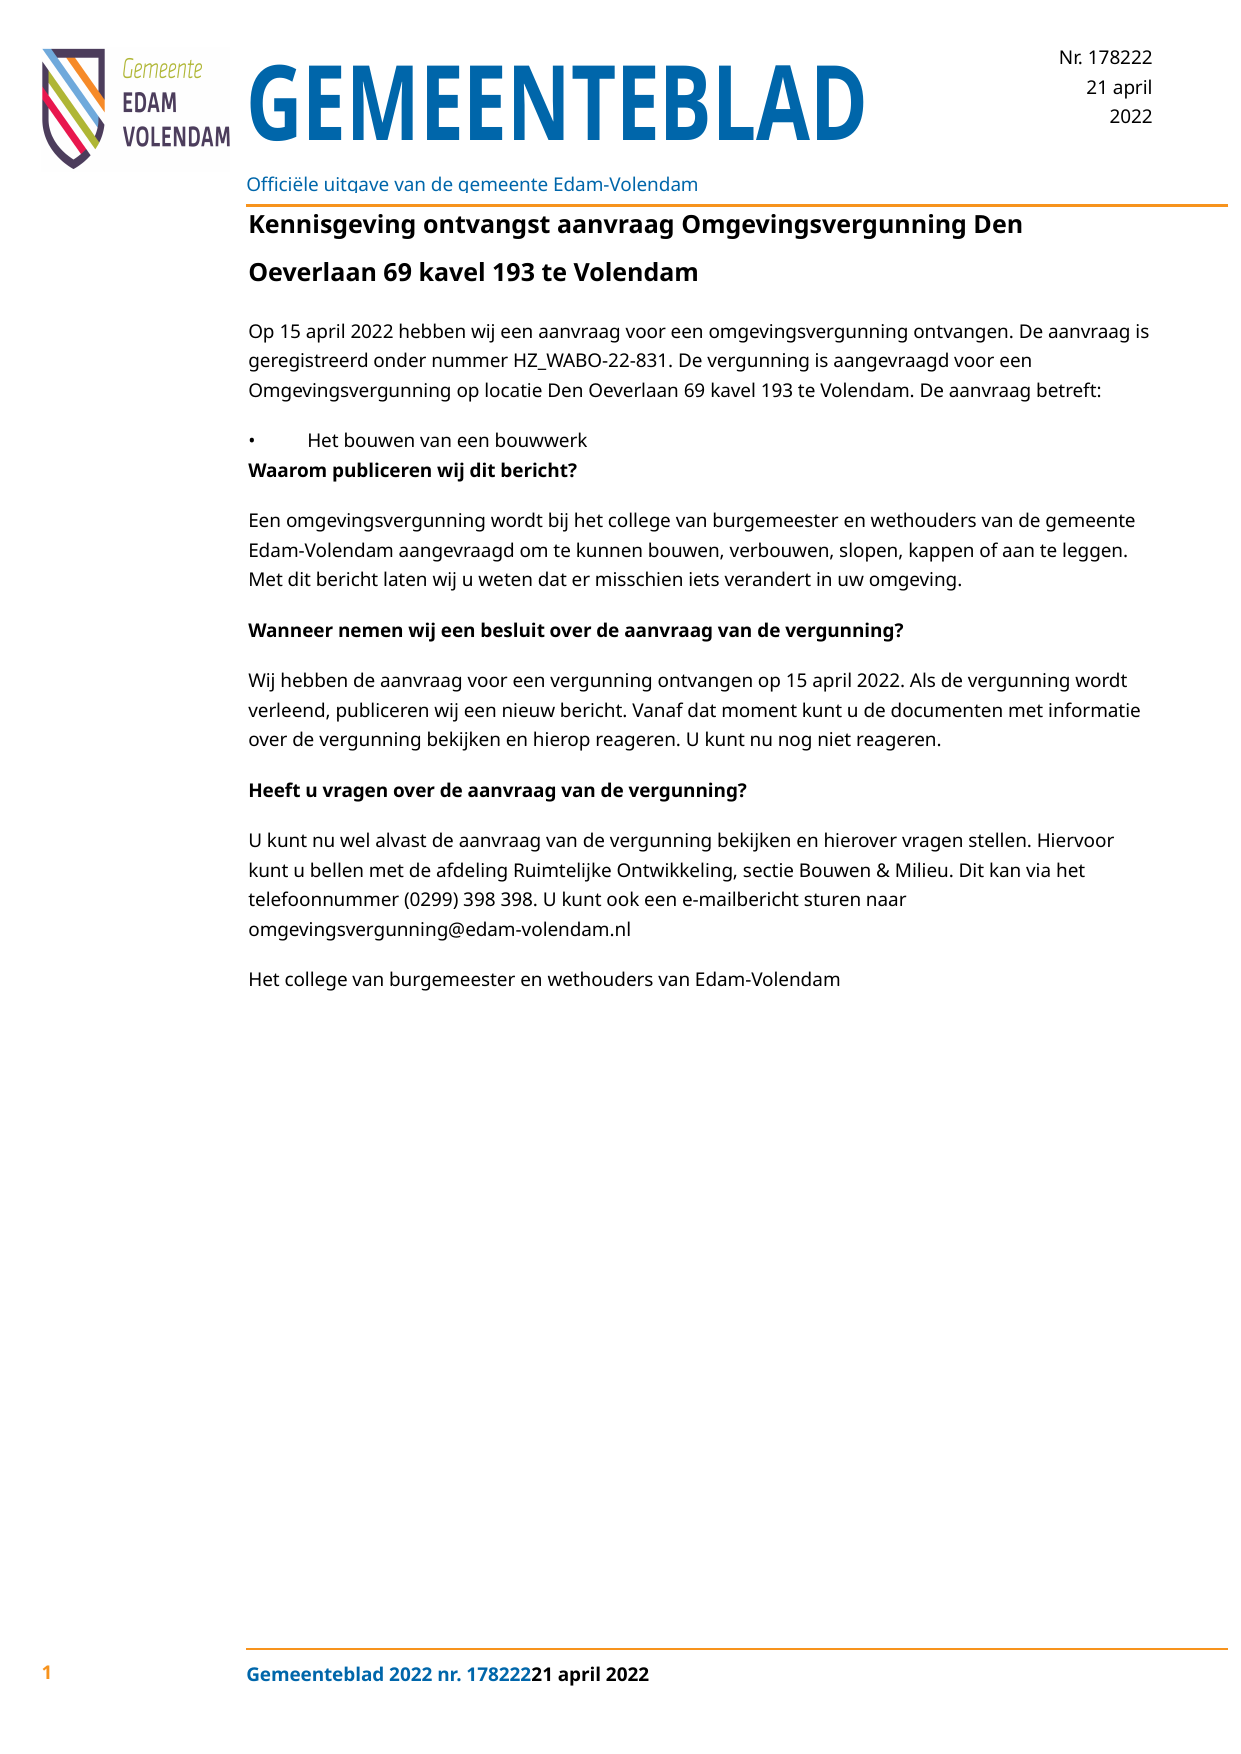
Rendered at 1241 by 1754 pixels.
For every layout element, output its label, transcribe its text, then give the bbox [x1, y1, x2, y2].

list Het bouwen van een bouwwerk [248, 427, 1152, 453]
text Wanneer nemen wij een besluit over de aanvraag van de vergunning? [248, 617, 1152, 643]
text Waarom publiceren wij dit bericht? [248, 457, 1152, 483]
text Heeft u vragen over de aanvraag van de vergunning? [248, 777, 1152, 803]
text Wij hebben de aanvraag voor een vergunning ontvangen op 15 april 2022. Als de vergunning wordt verleend, publiceren wij een nieuw bericht. Vanaf dat moment kunt u de documenten met informatie over de vergunning bekijken en hierop reageren. U kunt nu nog niet reageren. [248, 667, 1152, 752]
text Kennisgeving ontvangst aanvraag Omgevingsvergunning Den Oeverlaan 69 kavel 193 te Volendam [248, 207, 1152, 288]
picture [41, 47, 231, 172]
text Een omgevingsvergunning wordt bij het college van burgemeester en wethouders van de gemeente Edam-Volendam aangevraagd om te kunnen bouwen, verbouwen, slopen, kappen of aan te leggen. Met dit bericht laten wij u weten dat er misschien iets verandert in uw omgeving. [248, 507, 1152, 592]
text Op 15 april 2022 hebben wij een aanvraag voor een omgevingsvergunning ontvangen. De aanvraag is geregistreerd onder nummer HZ_WABO-22-831. De vergunning is aangevraagd voor een Omgevingsvergunning op locatie Den Oeverlaan 69 kavel 193 te Volendam. De aanvraag betreft: [248, 318, 1152, 403]
text Het college van burgemeester en wethouders van Edam-Volendam [248, 967, 1152, 992]
text U kunt nu wel alvast de aanvraag van de vergunning bekijken en hierover vragen stellen. Hiervoor kunt u bellen met de afdeling Ruimtelijke Ontwikkeling, sectie Bouwen & Milieu. Dit kan via het telefoonnummer (0299) 398 398. U kunt ook een e-mailbericht sturen naar omgevingsvergunning@edam-volendam.nl [248, 827, 1152, 942]
